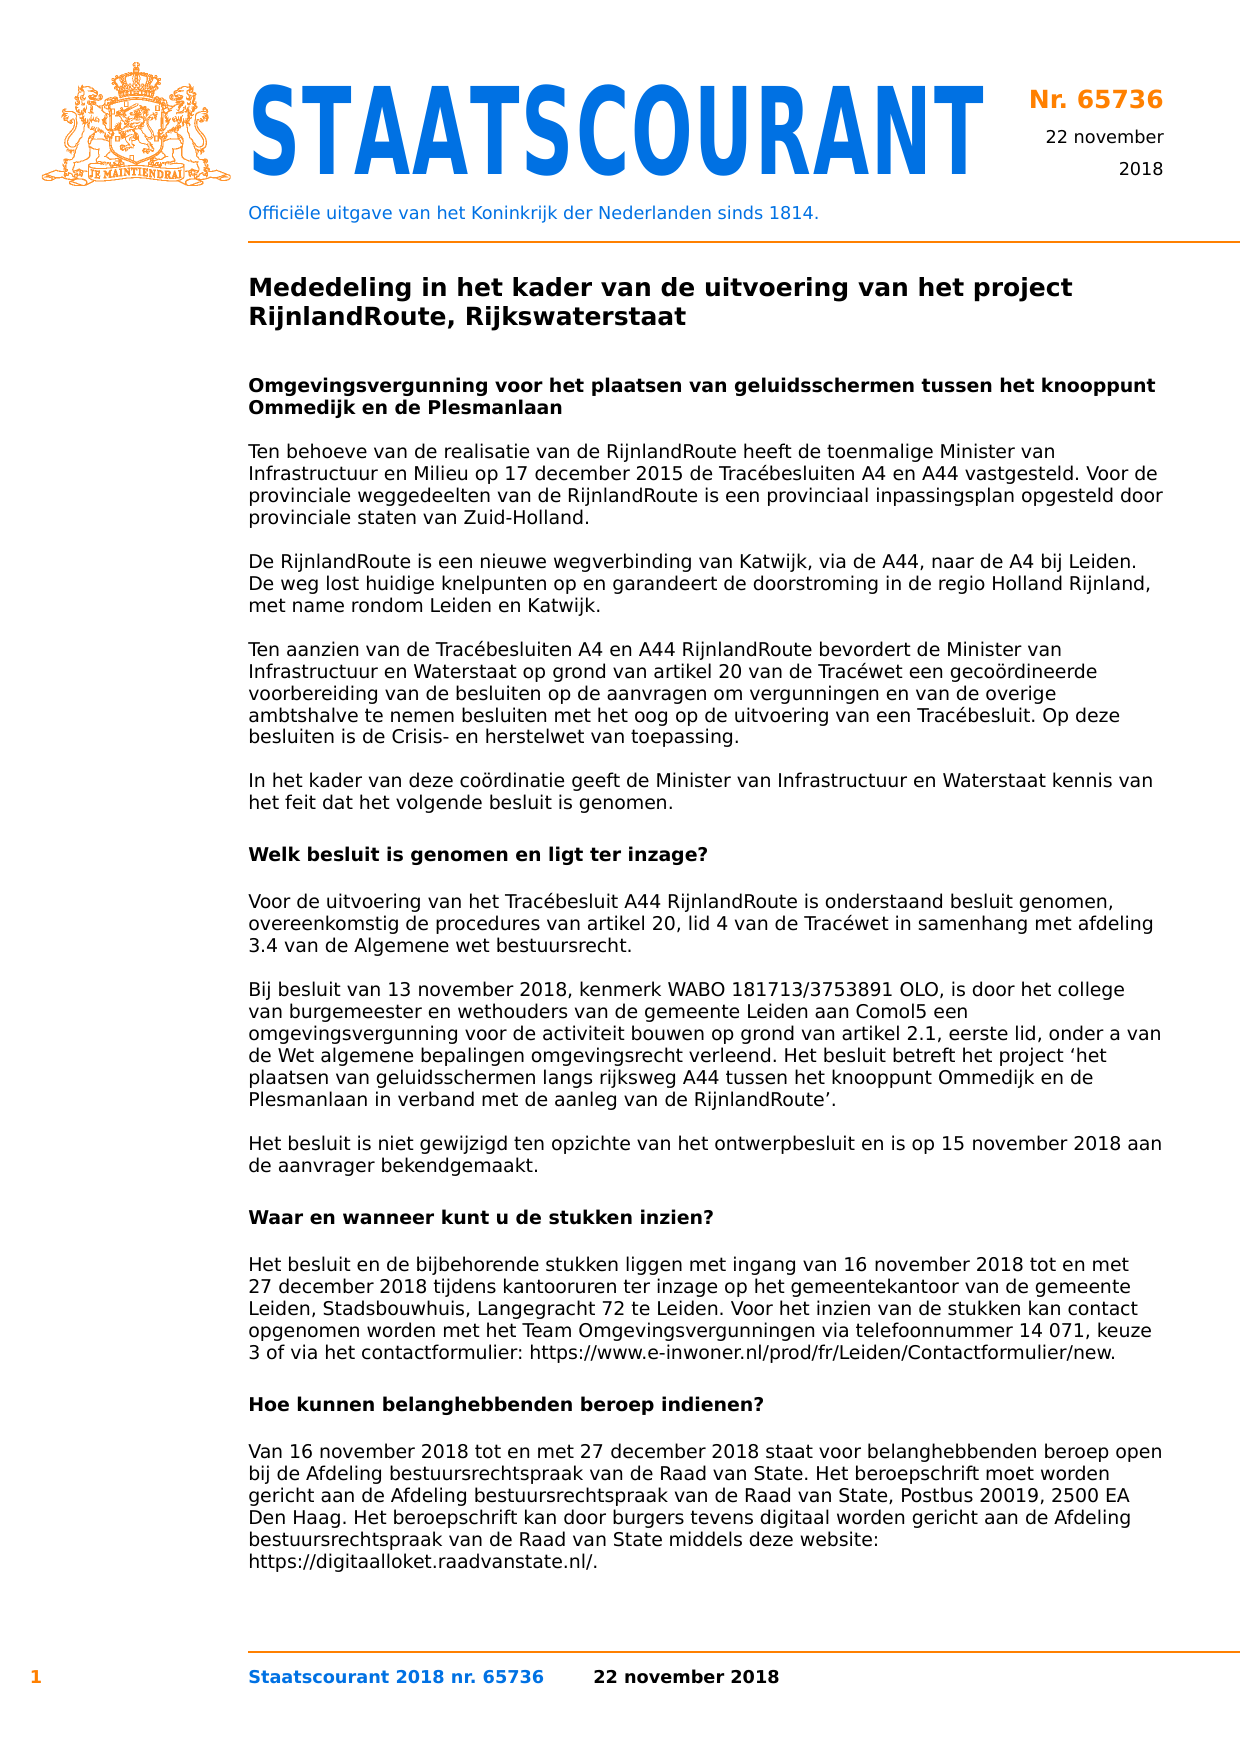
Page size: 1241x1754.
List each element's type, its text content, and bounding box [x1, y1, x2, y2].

table_header STAATSCOURANT [248, 62, 998, 203]
table_header [25, 62, 248, 241]
table_header Nr. 65736 [998, 62, 1240, 121]
text Voor de uitvoering van het Tracébesluit A44 RijnlandRoute is onderstaand besluit genomen, overeenkomstig de procedures van artikel 20, lid 4 van de Tracéwet in samenhang met afdeling 3.4 van de Algemene wet bestuursrecht. [248, 891, 1163, 957]
text Omgevingsvergunning voor het plaatsen van geluidsschermen tussen het knooppunt Ommedijk en de Plesmanlaan [248, 375, 1163, 419]
subtitle Waar en wanneer kunt u de stukken inzien? [248, 1207, 1163, 1229]
text De RijnlandRoute is een nieuwe wegverbinding van Katwijk, via de A44, naar de A4 bij Leiden. De weg lost huidige knelpunten op en garandeert de doorstroming in de regio Holland Rijnland, met name rondom Leiden en Katwijk. [248, 551, 1163, 617]
subtitle Hoe kunnen belanghebbenden beroep indienen? [248, 1394, 1163, 1416]
subtitle Welk besluit is genomen en ligt ter inzage? [248, 844, 1163, 866]
picture [41, 62, 231, 186]
text Ten behoeve van de realisatie van de RijnlandRoute heeft de toenmalige Minister van Infrastructuur en Milieu op 17 december 2015 de Tracébesluiten A4 en A44 vastgesteld. Voor de provinciale weggedeelten van de RijnlandRoute is een provinciaal inpassingsplan opgesteld door provinciale staten van Zuid-Holland. [248, 441, 1163, 529]
text Het besluit en de bijbehorende stukken liggen met ingang van 16 november 2018 tot en met 27 december 2018 tijdens kantooruren ter inzage op het gemeentekantoor van de gemeente Leiden, Stadsbouwhuis, Langegracht 72 te Leiden. Voor het inzien van de stukken kan contact opgenomen worden met het Team Omgevingsvergunningen via telefoonnummer 14 071, keuze 3 of via het contactformulier: https://www.e-inwoner.nl/prod/fr/Leiden/Contactformulier/new. [248, 1254, 1163, 1364]
text Bij besluit van 13 november 2018, kenmerk WABO 181713/3753891 OLO, is door het college van burgemeester en wethouders van de gemeente Leiden aan Comol5 een omgevingsvergunning voor de activiteit bouwen op grond van artikel 2.1, eerste lid, onder a van de Wet algemene bepalingen omgevingsrecht verleend. Het besluit betreft het project ‘het plaatsen van geluidsschermen langs rijksweg A44 tussen het knooppunt Ommedijk en de Plesmanlaan in verband met de aanleg van de RijnlandRoute’. [248, 979, 1163, 1111]
table_cell 2018 [998, 153, 1240, 203]
text Van 16 november 2018 tot en met 27 december 2018 staat voor belanghebbenden beroep open bij de Afdeling bestuursrechtspraak van de Raad van State. Het beroepschrift moet worden gericht aan de Afdeling bestuursrechtspraak van de Raad van State, Postbus 20019, 2500 EA Den Haag. Het beroepschrift kan door burgers tevens digitaal worden gericht aan de Afdeling bestuursrechtspraak van de Raad van State middels deze website: https://digitaalloket.raadvanstate.nl/. [248, 1441, 1163, 1572]
text In het kader van deze coördinatie geeft de Minister van Infrastructuur en Waterstaat kennis van het feit dat het volgende besluit is genomen. [248, 770, 1163, 814]
text Het besluit is niet gewijzigd ten opzichte van het ontwerpbesluit en is op 15 november 2018 aan de aanvrager bekendgemaakt. [248, 1133, 1163, 1177]
subtitle Mededeling in het kader van de uitvoering van het project RijnlandRoute, Rijkswaterstaat [248, 273, 1163, 331]
table_cell Officiële uitgave van het Koninkrijk der Nederlanden sinds 1814. [248, 203, 1240, 241]
table_cell 22 november [998, 121, 1240, 153]
text Ten aanzien van de Tracébesluiten A4 en A44 RijnlandRoute bevordert de Minister van Infrastructuur en Waterstaat op grond van artikel 20 van de Tracéwet een gecoördineerde voorbereiding van de besluiten op de aanvragen om vergunningen en van de overige ambtshalve te nemen besluiten met het oog op de uitvoering van een Tracébesluit. Op deze besluiten is de Crisis- en herstelwet van toepassing. [248, 638, 1163, 748]
